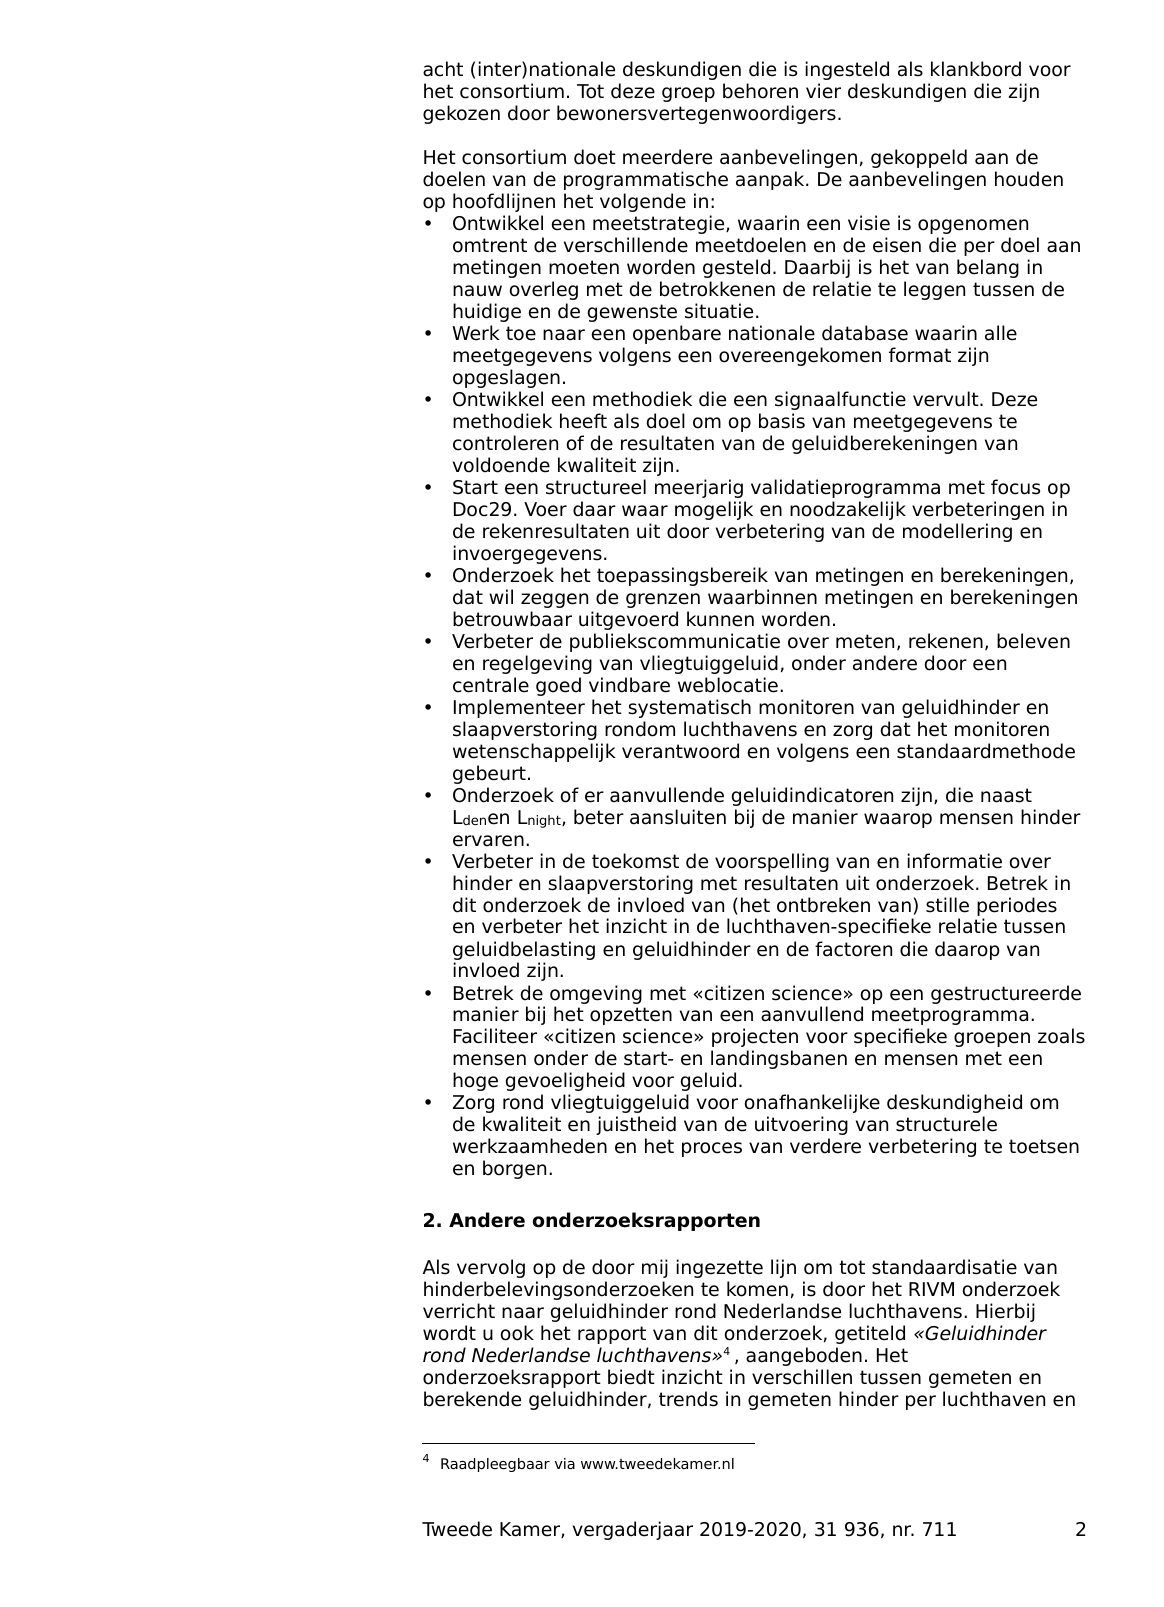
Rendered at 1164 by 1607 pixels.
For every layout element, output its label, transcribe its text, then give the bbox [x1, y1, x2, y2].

text • Zorg rond vliegtuiggeluid voor onafhankelijke deskundigheid om de kwaliteit en juistheid van de uitvoering van structurele werkzaamheden en het proces van verdere verbetering te toetsen en borgen. [422, 1092, 1087, 1180]
text Als vervolg op de door mij ingezette lijn om tot standaardisatie van hinderbelevingsonderzoeken te komen, is door het RIVM onderzoek verricht naar geluidhinder rond Nederlandse luchthavens. Hierbij wordt u ook het rapport van dit onderzoek, getiteld «Geluidhinder rond Nederlandse luchthavens», aangeboden. Het onderzoeksrapport biedt inzicht in verschillen tussen gemeten en berekende geluidhinder, trends in gemeten hinder per luchthaven en [422, 1257, 1087, 1411]
text • Onderzoek het toepassingsbereik van metingen en berekeningen, dat wil zeggen de grenzen waarbinnen metingen en berekeningen betrouwbaar uitgevoerd kunnen worden. [422, 565, 1087, 631]
text • Start een structureel meerjarig validatieprogramma met focus op Doc29. Voer daar waar mogelijk en noodzakelijk verbeteringen in de rekenresultaten uit door verbetering van de modellering en invoergegevens. [422, 477, 1087, 565]
text • Betrek de omgeving met «citizen science» op een gestructureerde manier bij het opzetten van een aanvullend meetprogramma. Faciliteer «citizen science» projecten voor specifieke groepen zoals mensen onder de start- en landingsbanen en mensen met een hoge gevoeligheid voor geluid. [422, 982, 1087, 1092]
text acht (inter)nationale deskundigen die is ingesteld als klankbord voor het consortium. Tot deze groep behoren vier deskundigen die zijn gekozen door bewonersvertegenwoordigers. [422, 59, 1087, 125]
text • Werk toe naar een openbare nationale database waarin alle meetgegevens volgens een overeengekomen format zijn opgeslagen. [422, 323, 1087, 389]
subtitle 2. Andere onderzoeksrapporten [422, 1210, 1087, 1232]
text Het consortium doet meerdere aanbevelingen, gekoppeld aan de doelen van de programmatische aanpak. De aanbevelingen houden op hoofdlijnen het volgende in: [422, 147, 1087, 213]
text • Verbeter in de toekomst de voorspelling van en informatie over hinder en slaapverstoring met resultaten uit onderzoek. Betrek in dit onderzoek de invloed van (het ontbreken van) stille periodes en verbeter het inzicht in de luchthaven-specifieke relatie tussen geluidbelasting en geluidhinder en de factoren die daarop van invloed zijn. [422, 851, 1087, 982]
text • Verbeter de publiekscommunicatie over meten, rekenen, beleven en regelgeving van vliegtuiggeluid, onder andere door een centrale goed vindbare weblocatie. [422, 631, 1087, 697]
text • Ontwikkel een meetstrategie, waarin een visie is opgenomen omtrent de verschillende meetdoelen en de eisen die per doel aan metingen moeten worden gesteld. Daarbij is het van belang in nauw overleg met de betrokkenen de relatie te leggen tussen de huidige en de gewenste situatie. [422, 213, 1087, 323]
text Raadpleegbaar via www.tweedekamer.nl [422, 1452, 1087, 1474]
text • Ontwikkel een methodiek die een signaalfunctie vervult. Deze methodiek heeft als doel om op basis van meetgegevens te controleren of de resultaten van de geluidberekeningen van voldoende kwaliteit zijn. [422, 389, 1087, 477]
text • Implementeer het systematisch monitoren van geluidhinder en slaapverstoring rondom luchthavens en zorg dat het monitoren wetenschappelijk verantwoord en volgens een standaardmethode gebeurt. [422, 697, 1087, 784]
text • Onderzoek of er aanvullende geluidindicatoren zijn, die naast Ldenen Lnight, beter aansluiten bij de manier waarop mensen hinder ervaren. [422, 784, 1087, 851]
